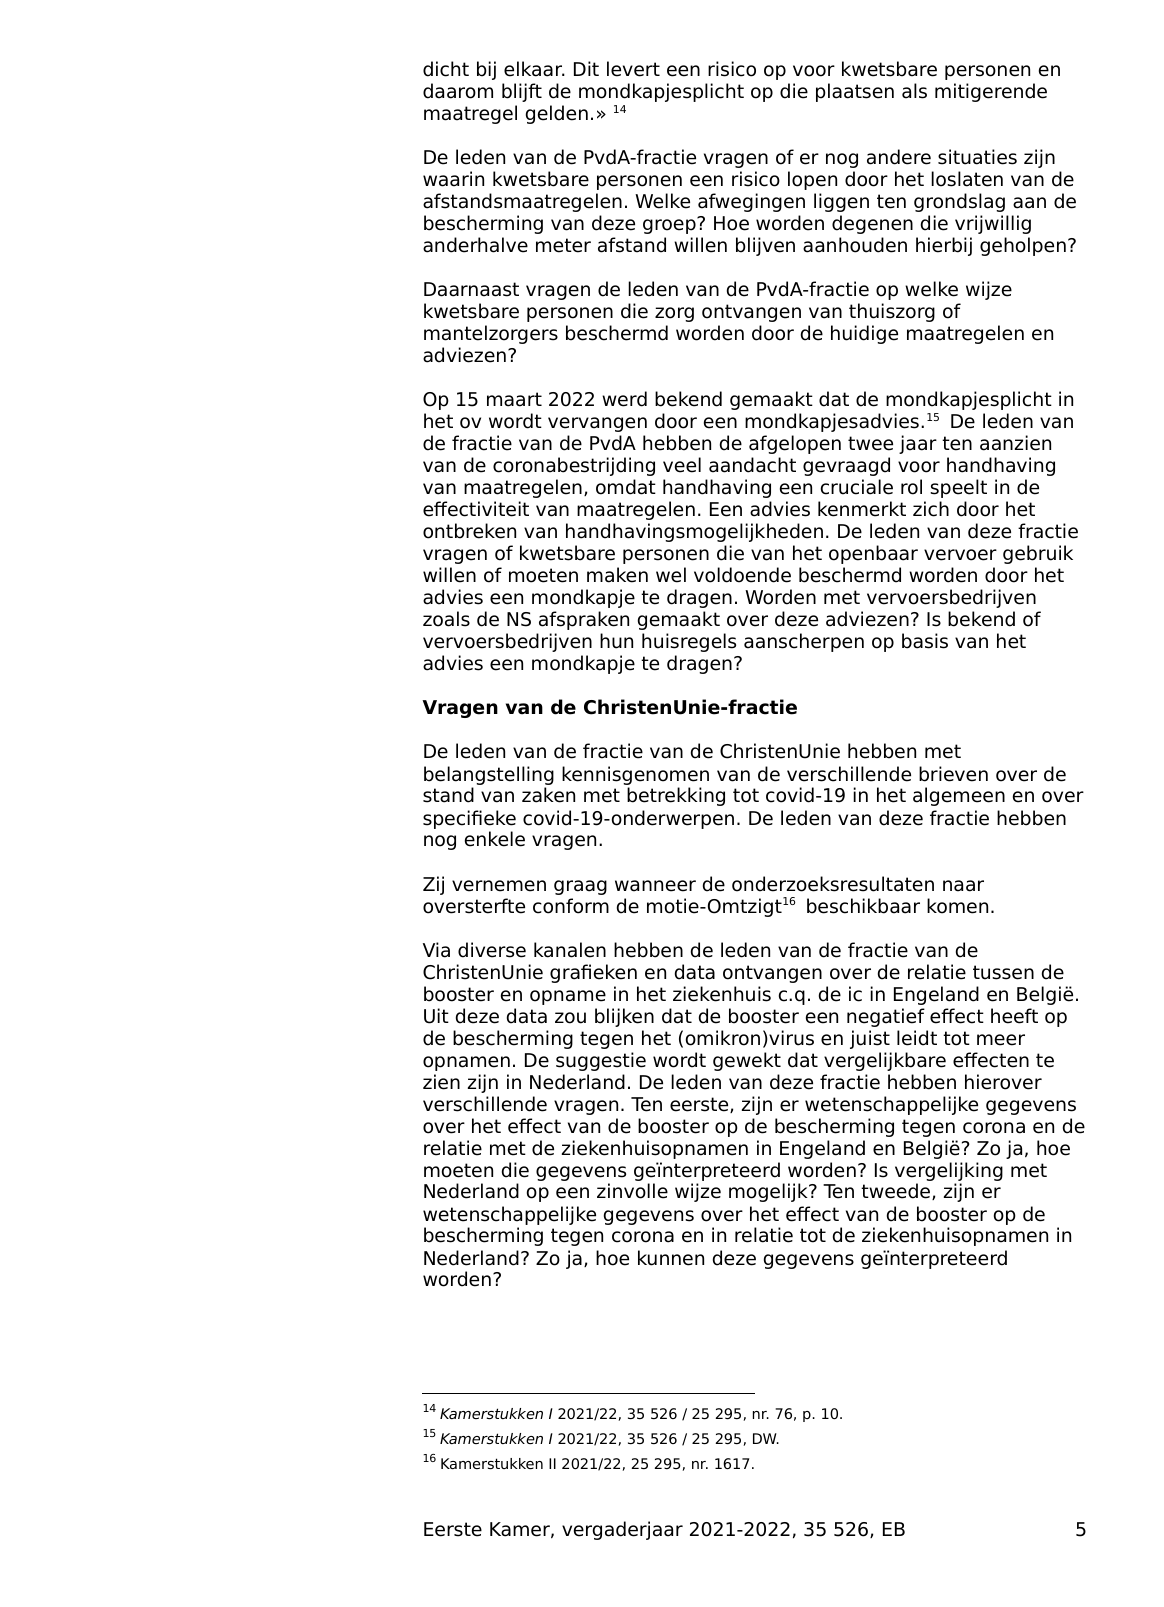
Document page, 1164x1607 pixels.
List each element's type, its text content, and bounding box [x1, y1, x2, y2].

text De leden van de PvdA-fractie vragen of er nog andere situaties zijn waarin kwetsbare personen een risico lopen door het loslaten van de afstandsmaatregelen. Welke afwegingen liggen ten grondslag aan de bescherming van deze groep? Hoe worden degenen die vrijwillig anderhalve meter afstand willen blijven aanhouden hierbij geholpen? [422, 147, 1087, 257]
text Kamerstukken I 2021/22, 35 526 / 25 295, nr. 76, p. 10. [422, 1402, 1087, 1424]
subtitle Vragen van de ChristenUnie-fractie [422, 697, 1087, 719]
text Zij vernemen graag wanneer de onderzoeksresultaten naar oversterfte conform de motie-Omtzigt beschikbaar komen. [422, 873, 1087, 917]
text Kamerstukken II 2021/22, 25 295, nr. 1617. [422, 1452, 1087, 1474]
text dicht bij elkaar. Dit levert een risico op voor kwetsbare personen en daarom blijft de mondkapjesplicht op die plaatsen als mitigerende maatregel gelden.» [422, 59, 1087, 125]
text De leden van de fractie van de ChristenUnie hebben met belangstelling kennisgenomen van de verschillende brieven over de stand van zaken met betrekking tot covid-19 in het algemeen en over specifieke covid-19-onderwerpen. De leden van deze fractie hebben nog enkele vragen. [422, 741, 1087, 851]
text Kamerstukken I 2021/22, 35 526 / 25 295, DW. [422, 1427, 1087, 1449]
text Op 15 maart 2022 werd bekend gemaakt dat de mondkapjesplicht in het ov wordt vervangen door een mondkapjesadvies. De leden van de fractie van de PvdA hebben de afgelopen twee jaar ten aanzien van de coronabestrijding veel aandacht gevraagd voor handhaving van maatregelen, omdat handhaving een cruciale rol speelt in de effectiviteit van maatregelen. Een advies kenmerkt zich door het ontbreken van handhavingsmogelijkheden. De leden van deze fractie vragen of kwetsbare personen die van het openbaar vervoer gebruik willen of moeten maken wel voldoende beschermd worden door het advies een mondkapje te dragen. Worden met vervoersbedrijven zoals de NS afspraken gemaakt over deze adviezen? Is bekend of vervoersbedrijven hun huisregels aanscherpen op basis van het advies een mondkapje te dragen? [422, 389, 1087, 675]
text Via diverse kanalen hebben de leden van de fractie van de ChristenUnie grafieken en data ontvangen over de relatie tussen de booster en opname in het ziekenhuis c.q. de ic in Engeland en België. Uit deze data zou blijken dat de booster een negatief effect heeft op de bescherming tegen het (omikron)virus en juist leidt tot meer opnamen. De suggestie wordt gewekt dat vergelijkbare effecten te zien zijn in Nederland. De leden van deze fractie hebben hierover verschillende vragen. Ten eerste, zijn er wetenschappelijke gegevens over het effect van de booster op de bescherming tegen corona en de relatie met de ziekenhuisopnamen in Engeland en België? Zo ja, hoe moeten die gegevens geïnterpreteerd worden? Is vergelijking met Nederland op een zinvolle wijze mogelijk? Ten tweede, zijn er wetenschappelijke gegevens over het effect van de booster op de bescherming tegen corona en in relatie tot de ziekenhuisopnamen in Nederland? Zo ja, hoe kunnen deze gegevens geïnterpreteerd worden? [422, 940, 1087, 1291]
text Daarnaast vragen de leden van de PvdA-fractie op welke wijze kwetsbare personen die zorg ontvangen van thuiszorg of mantelzorgers beschermd worden door de huidige maatregelen en adviezen? [422, 279, 1087, 367]
